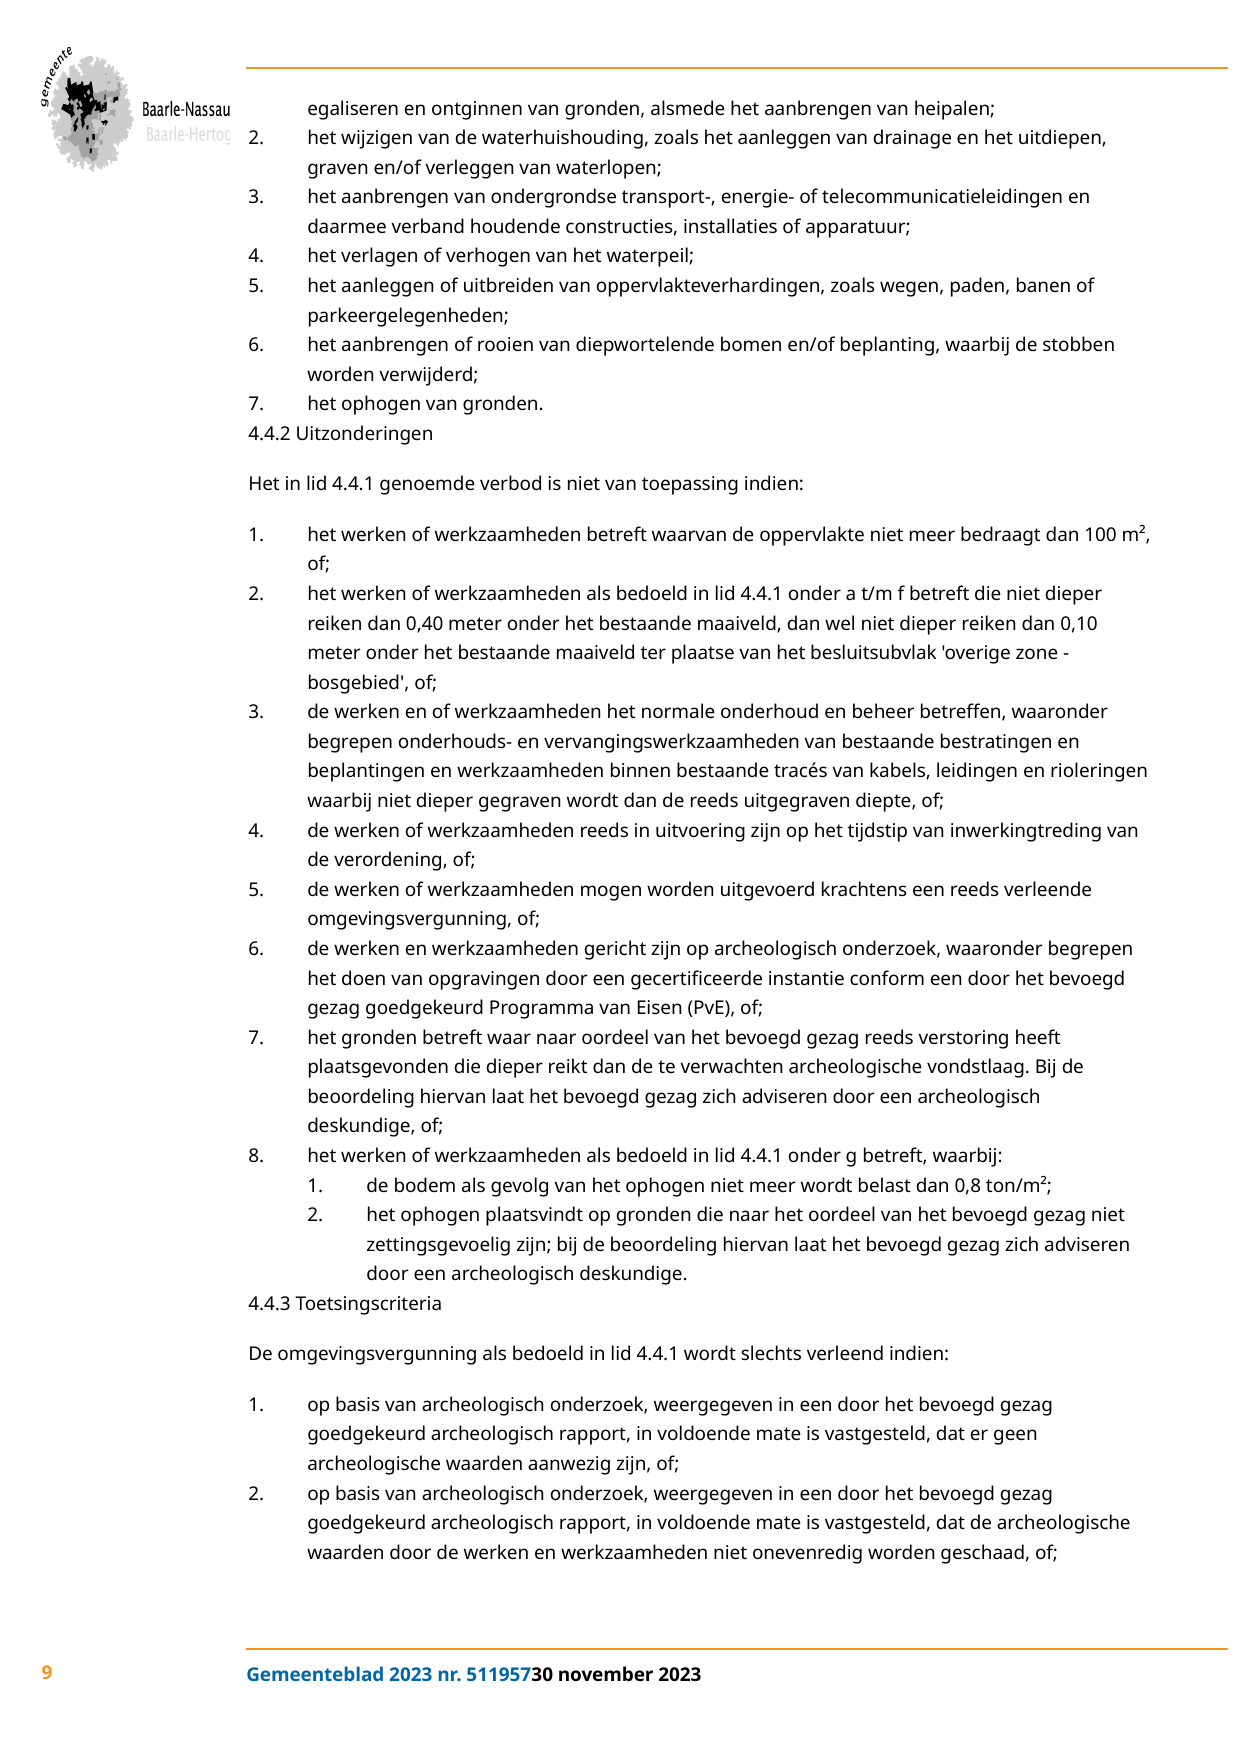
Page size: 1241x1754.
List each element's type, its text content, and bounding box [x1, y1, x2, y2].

list op basis van archeologisch onderzoek, weergegeven in een door het bevoegd gezag goedgekeurd archeologisch rapport, in voldoende mate is vastgesteld, dat de archeologische waarden door de werken en werkzaamheden niet onevenredig worden geschaad, of; [248, 1480, 1152, 1565]
list de werken of werkzaamheden mogen worden uitgevoerd krachtens een reeds verleende omgevingsvergunning, of; [248, 876, 1152, 931]
list het werken of werkzaamheden betreft waarvan de oppervlakte niet meer bedraagt dan 100 m², of; [248, 521, 1152, 576]
list het werken of werkzaamheden als bedoeld in lid 4.4.1 onder a t/m f betreft die niet dieper reiken dan 0,40 meter onder het bestaande maaiveld, dan wel niet dieper reiken dan 0,10 meter onder het bestaande maaiveld ter plaatse van het besluitsubvlak 'overige zone - bosgebied', of; [248, 580, 1152, 695]
list egaliseren en ontginnen van gronden, alsmede het aanbrengen van heipalen; [248, 95, 1152, 121]
picture [41, 47, 231, 172]
text Het in lid 4.4.1 genoemde verbod is niet van toepassing indien: [248, 471, 1152, 496]
text De omgevingsvergunning als bedoeld in lid 4.4.1 wordt slechts verleend indien: [248, 1341, 1152, 1366]
list het wijzigen van de waterhuishouding, zoals het aanleggen van drainage en het uitdiepen, graven en/of verleggen van waterlopen; [248, 124, 1152, 180]
list het aanbrengen of rooien van diepwortelende bomen en/of beplanting, waarbij de stobben worden verwijderd; [248, 331, 1152, 387]
list het ophogen plaatsvindt op gronden die naar het oordeel van het bevoegd gezag niet zettingsgevoelig zijn; bij de beoordeling hiervan laat het bevoegd gezag zich adviseren door een archeologisch deskundige. [307, 1201, 1152, 1286]
list de werken en werkzaamheden gericht zijn op archeologisch onderzoek, waaronder begrepen het doen van opgravingen door een gecertificeerde instantie conform een door het bevoegd gezag goedgekeurd Programma van Eisen (PvE), of; [248, 935, 1152, 1020]
list het verlagen of verhogen van het waterpeil; [248, 243, 1152, 268]
list het werken of werkzaamheden als bedoeld in lid 4.4.1 onder g betreft, waarbij: [248, 1142, 1152, 1168]
list de werken en of werkzaamheden het normale onderhoud en beheer betreffen, waaronder begrepen onderhouds- en vervangingswerkzaamheden van bestaande bestratingen en beplantingen en werkzaamheden binnen bestaande tracés van kabels, leidingen en rioleringen waarbij niet dieper gegraven wordt dan de reeds uitgegraven diepte, of; [248, 698, 1152, 813]
text 4.4.2 Uitzonderingen [248, 420, 1152, 446]
list het ophogen van gronden. [248, 391, 1152, 416]
list het aanbrengen van ondergrondse transport-, energie- of telecommunicatieleidingen en daarmee verband houdende constructies, installaties of apparatuur; [248, 183, 1152, 239]
list de werken of werkzaamheden reeds in uitvoering zijn op het tijdstip van inwerkingtreding van de verordening, of; [248, 817, 1152, 872]
list het aanleggen of uitbreiden van oppervlakteverhardingen, zoals wegen, paden, banen of parkeergelegenheden; [248, 272, 1152, 328]
list het gronden betreft waar naar oordeel van het bevoegd gezag reeds verstoring heeft plaatsgevonden die dieper reikt dan de te verwachten archeologische vondstlaag. Bij de beoordeling hiervan laat het bevoegd gezag zich adviseren door een archeologisch deskundige, of; [248, 1024, 1152, 1138]
list op basis van archeologisch onderzoek, weergegeven in een door het bevoegd gezag goedgekeurd archeologisch rapport, in voldoende mate is vastgesteld, dat er geen archeologische waarden aanwezig zijn, of; [248, 1391, 1152, 1476]
text 4.4.3 Toetsingscriteria [248, 1290, 1152, 1316]
list de bodem als gevolg van het ophogen niet meer wordt belast dan 0,8 ton/m²; [307, 1172, 1152, 1198]
